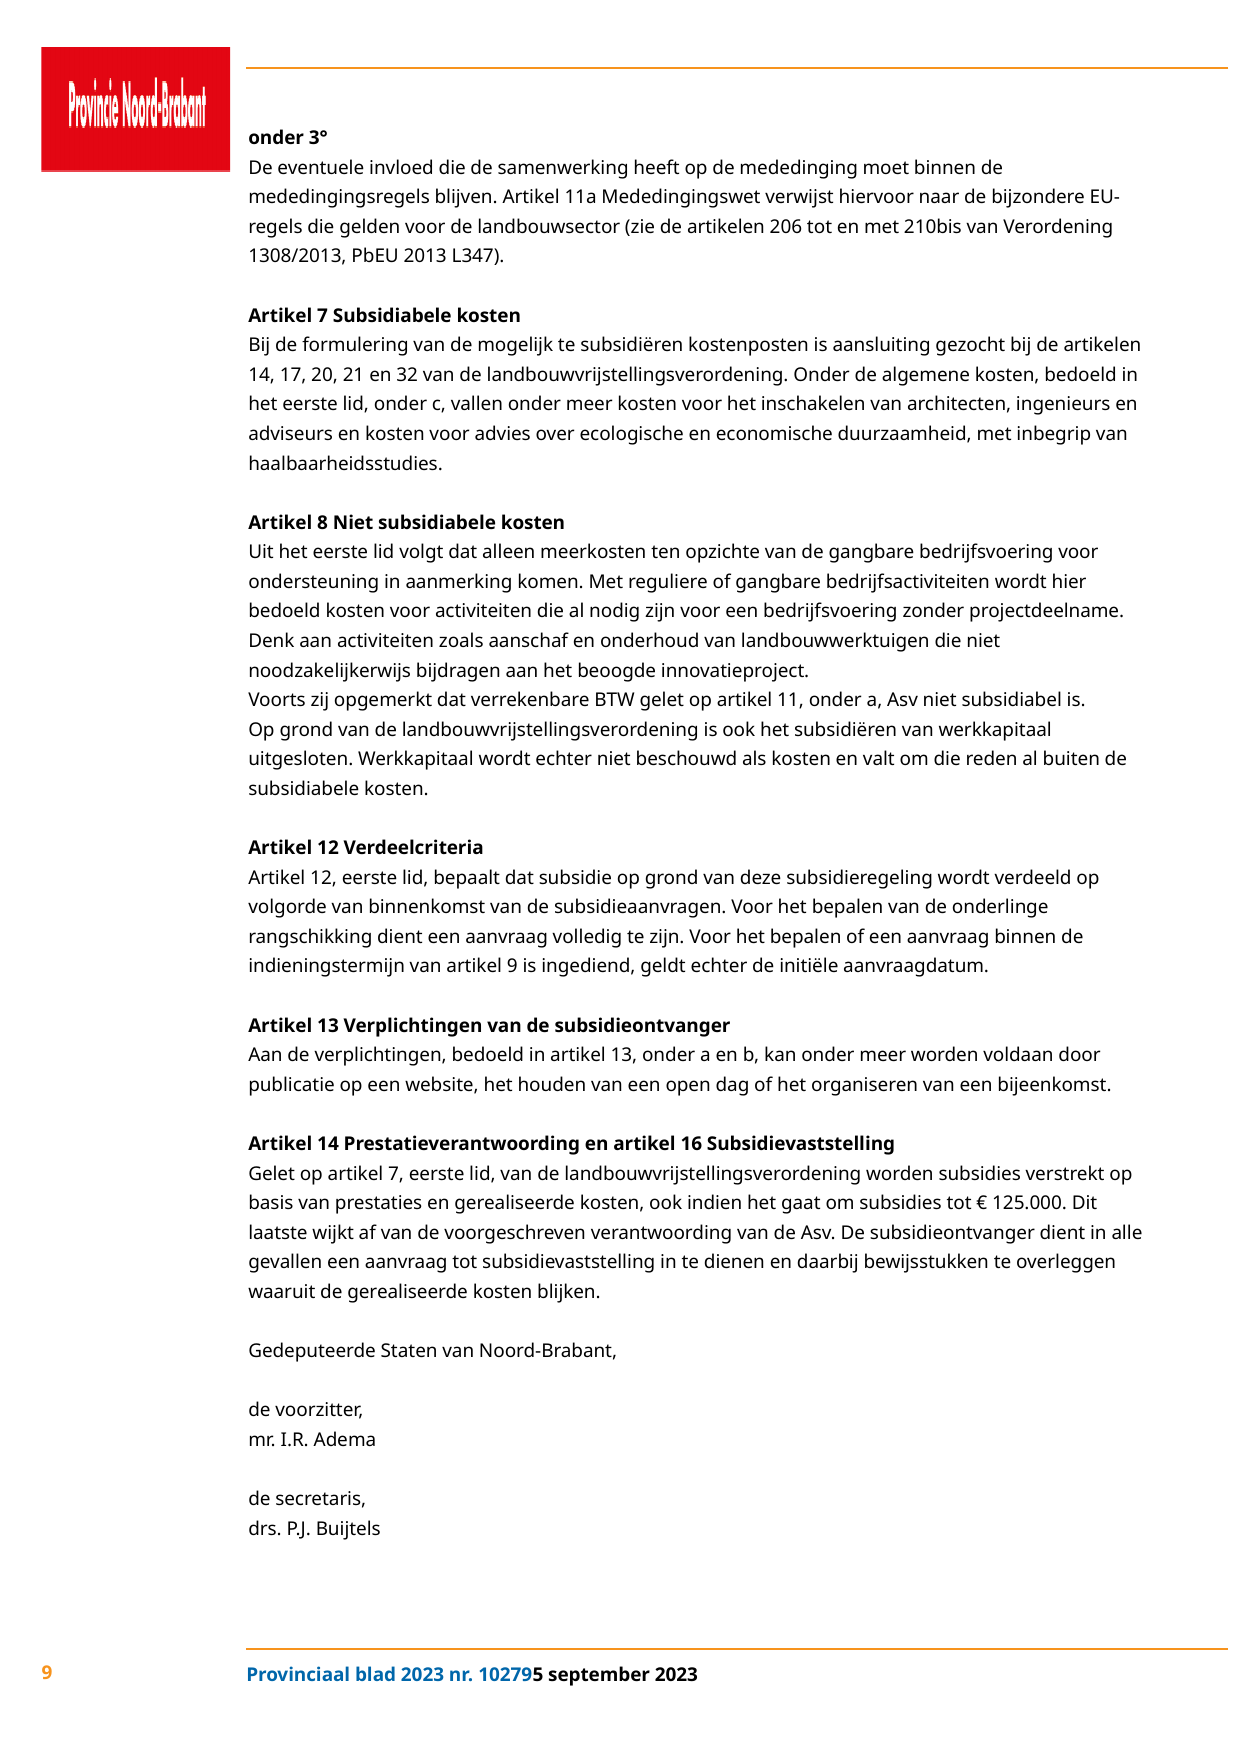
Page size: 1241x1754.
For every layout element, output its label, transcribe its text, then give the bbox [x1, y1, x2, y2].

text Artikel 7 Subsidiabele kosten [248, 302, 1152, 328]
text de voorzitter, [248, 1396, 1152, 1422]
text drs. P.J. Buijtels [248, 1515, 1152, 1541]
text Artikel 12 Verdeelcriteria [248, 834, 1152, 860]
text Artikel 13 Verplichtingen van de subsidieontvanger [248, 1012, 1152, 1038]
text Gedeputeerde Staten van Noord-Brabant, [248, 1337, 1152, 1363]
text Artikel 14 Prestatieverantwoording en artikel 16 Subsidievaststelling [248, 1130, 1152, 1156]
text Voorts zij opgemerkt dat verrekenbare BTW gelet op artikel 11, onder a, Asv niet subsidiabel is. [248, 686, 1152, 712]
text Aan de verplichtingen, bedoeld in artikel 13, onder a en b, kan onder meer worden voldaan door publicatie op een website, het houden van een open dag of het organiseren van een bijeenkomst. [248, 1041, 1152, 1097]
text Uit het eerste lid volgt dat alleen meerkosten ten opzichte van de gangbare bedrijfsvoering voor ondersteuning in aanmerking komen. Met reguliere of gangbare bedrijfsactiviteiten wordt hier bedoeld kosten voor activiteiten die al nodig zijn voor een bedrijfsvoering zonder projectdeelname. Denk aan activiteiten zoals aanschaf en onderhoud van landbouwwerktuigen die niet noodzakelijkerwijs bijdragen aan het beoogde innovatieproject. [248, 538, 1152, 683]
text de secretaris, [248, 1485, 1152, 1511]
text Gelet op artikel 7, eerste lid, van de landbouwvrijstellingsverordening worden subsidies verstrekt op basis van prestaties en gerealiseerde kosten, ook indien het gaat om subsidies tot € 125.000. Dit laatste wijkt af van de voorgeschreven verantwoording van de Asv. De subsidieontvanger dient in alle gevallen een aanvraag tot subsidievaststelling in te dienen en daarbij bewijsstukken te overleggen waaruit de gerealiseerde kosten blijken. [248, 1160, 1152, 1304]
text Bij de formulering van de mogelijk te subsidiëren kostenposten is aansluiting gezocht bij de artikelen 14, 17, 20, 21 en 32 van de landbouwvrijstellingsverordening. Onder de algemene kosten, bedoeld in het eerste lid, onder c, vallen onder meer kosten voor het inschakelen van architecten, ingenieurs en adviseurs en kosten voor advies over ecologische en economische duurzaamheid, met inbegrip van haalbaarheidsstudies. [248, 331, 1152, 476]
picture [41, 47, 231, 172]
text Op grond van de landbouwvrijstellingsverordening is ook het subsidiëren van werkkapitaal uitgesloten. Werkkapitaal wordt echter niet beschouwd als kosten en valt om die reden al buiten de subsidiabele kosten. [248, 716, 1152, 801]
text Artikel 8 Niet subsidiabele kosten [248, 509, 1152, 535]
text mr. I.R. Adema [248, 1426, 1152, 1452]
text Artikel 12, eerste lid, bepaalt dat subsidie op grond van deze subsidieregeling wordt verdeeld op volgorde van binnenkomst van de subsidieaanvragen. Voor het bepalen van de onderlinge rangschikking dient een aanvraag volledig te zijn. Voor het bepalen of een aanvraag binnen de indieningstermijn van artikel 9 is ingediend, geldt echter de initiële aanvraagdatum. [248, 864, 1152, 978]
text De eventuele invloed die de samenwerking heeft op de mededinging moet binnen de mededingingsregels blijven. Artikel 11a Mededingingswet verwijst hiervoor naar de bijzondere EU-regels die gelden voor de landbouwsector (zie de artikelen 206 tot en met 210bis van Verordening 1308/2013, PbEU 2013 L347). [248, 154, 1152, 268]
text onder 3° [248, 124, 1152, 150]
